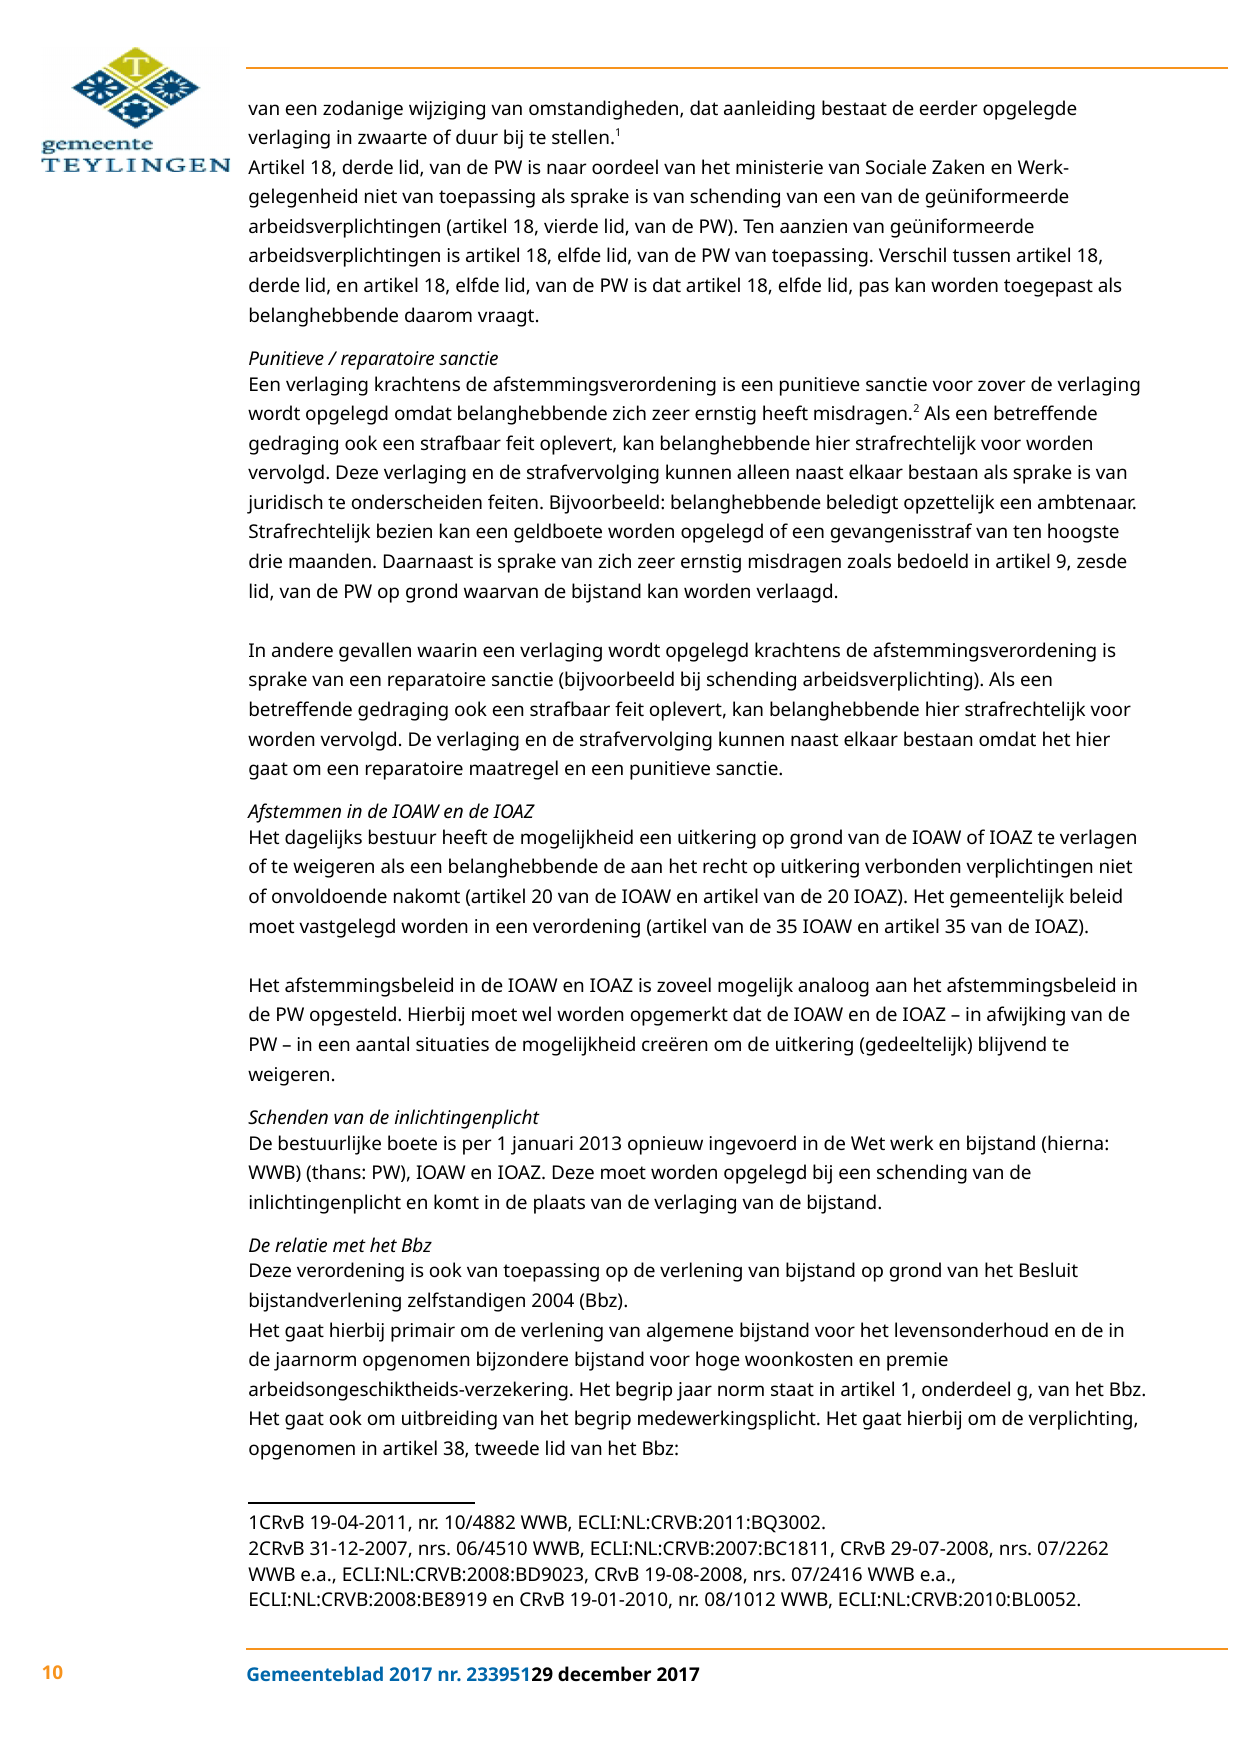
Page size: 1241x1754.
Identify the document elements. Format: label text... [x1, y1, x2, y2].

text CRvB 31-12-2007, nrs. 06/4510 WWB, ECLI:NL:CRVB:2007:BC1811, CRvB 29-07-2008, nrs. 07/2262 WWB e.a., ECLI:NL:CRVB:2008:BD9023, CRvB 19-08-2008, nrs. 07/2416 WWB e.a., ECLI:NL:CRVB:2008:BE8919 en CRvB 19-01-2010, nr. 08/1012 WWB, ECLI:NL:CRVB:2010:BL0052. [248, 1535, 1152, 1612]
text van een zodanige wijziging van omstandigheden, dat aanleiding bestaat de eerder opgelegde verlaging in zwaarte of duur bij te stellen. [248, 95, 1152, 150]
text Het dagelijks bestuur heeft de mogelijkheid een uitkering op grond van de IOAW of IOAZ te verlagen of te weigeren als een belanghebbende de aan het recht op uitkering verbonden verplichtingen niet of onvoldoende nakomt (artikel 20 van de IOAW en artikel van de 20 IOAZ). Het gemeentelijk beleid moet vastgelegd worden in een verordening (artikel van de 35 IOAW en artikel 35 van de IOAZ). [248, 824, 1152, 939]
text Het gaat ook om uitbreiding van het begrip medewerkingsplicht. Het gaat hierbij om de verplichting, opgenomen in artikel 38, tweede lid van het Bbz: [248, 1406, 1152, 1461]
text Artikel 18, derde lid, van de PW is naar oordeel van het ministerie van Sociale Zaken en Werk-gelegenheid niet van toepassing als sprake is van schending van een van de geüniformeerde arbeidsverplichtingen (artikel 18, vierde lid, van de PW). Ten aanzien van geüniformeerde arbeidsverplichtingen is artikel 18, elfde lid, van de PW van toepassing. Verschil tussen artikel 18, derde lid, en artikel 18, elfde lid, van de PW is dat artikel 18, elfde lid, pas kan worden toegepast als belanghebbende daarom vraagt. [248, 154, 1152, 328]
text In andere gevallen waarin een verlaging wordt opgelegd krachtens de afstemmingsverordening is sprake van een reparatoire sanctie (bijvoorbeeld bij schending arbeidsverplichting). Als een betreffende gedraging ook een strafbaar feit oplevert, kan belanghebbende hier strafrechtelijk voor worden vervolgd. De verlaging en de strafvervolging kunnen naast elkaar bestaan omdat het hier gaat om een reparatoire maatregel en een punitieve sanctie. [248, 637, 1152, 781]
text Het afstemmingsbeleid in de IOAW en IOAZ is zoveel mogelijk analoog aan het afstemmingsbeleid in de PW opgesteld. Hierbij moet wel worden opgemerkt dat de IOAW en de IOAZ – in afwijking van de PW – in een aantal situaties de mogelijkheid creëren om de uitkering (gedeeltelijk) blijvend te weigeren. [248, 972, 1152, 1087]
text Een verlaging krachtens de afstemmingsverordening is een punitieve sanctie voor zover de verlaging wordt opgelegd omdat belanghebbende zich zeer ernstig heeft misdragen. Als een betreffende gedraging ook een strafbaar feit oplevert, kan belanghebbende hier strafrechtelijk voor worden vervolgd. Deze verlaging en de strafvervolging kunnen alleen naast elkaar bestaan als sprake is van juridisch te onderscheiden feiten. Bijvoorbeeld: belanghebbende beledigt opzettelijk een ambtenaar. Strafrechtelijk bezien kan een geldboete worden opgelegd of een gevangenisstraf van ten hoogste drie maanden. Daarnaast is sprake van zich zeer ernstig misdragen zoals bedoeld in artikel 9, zesde lid, van de PW op grond waarvan de bijstand kan worden verlaagd. [248, 371, 1152, 603]
text De relatie met het Bbz [248, 1232, 1152, 1258]
text CRvB 19-04-2011, nr. 10/4882 WWB, ECLI:NL:CRVB:2011:BQ3002. [248, 1509, 1152, 1535]
picture [41, 47, 231, 172]
text Het gaat hierbij primair om de verlening van algemene bijstand voor het levensonderhoud en de in de jaarnorm opgenomen bijzondere bijstand voor hoge woonkosten en premie arbeidsongeschiktheids-verzekering. Het begrip jaar norm staat in artikel 1, onderdeel g, van het Bbz. [248, 1317, 1152, 1402]
text Afstemmen in de IOAW en de IOAZ [248, 798, 1152, 824]
text Deze verordening is ook van toepassing op de verlening van bijstand op grond van het Besluit bijstandverlening zelfstandigen 2004 (Bbz). [248, 1258, 1152, 1313]
text Schenden van de inlichtingenplicht [248, 1104, 1152, 1130]
text Punitieve / reparatoire sanctie [248, 345, 1152, 371]
text De bestuurlijke boete is per 1 januari 2013 opnieuw ingevoerd in de Wet werk en bijstand (hierna: WWB) (thans: PW), IOAW en IOAZ. Deze moet worden opgelegd bij een schending van de inlichtingenplicht en komt in de plaats van de verlaging van de bijstand. [248, 1130, 1152, 1214]
